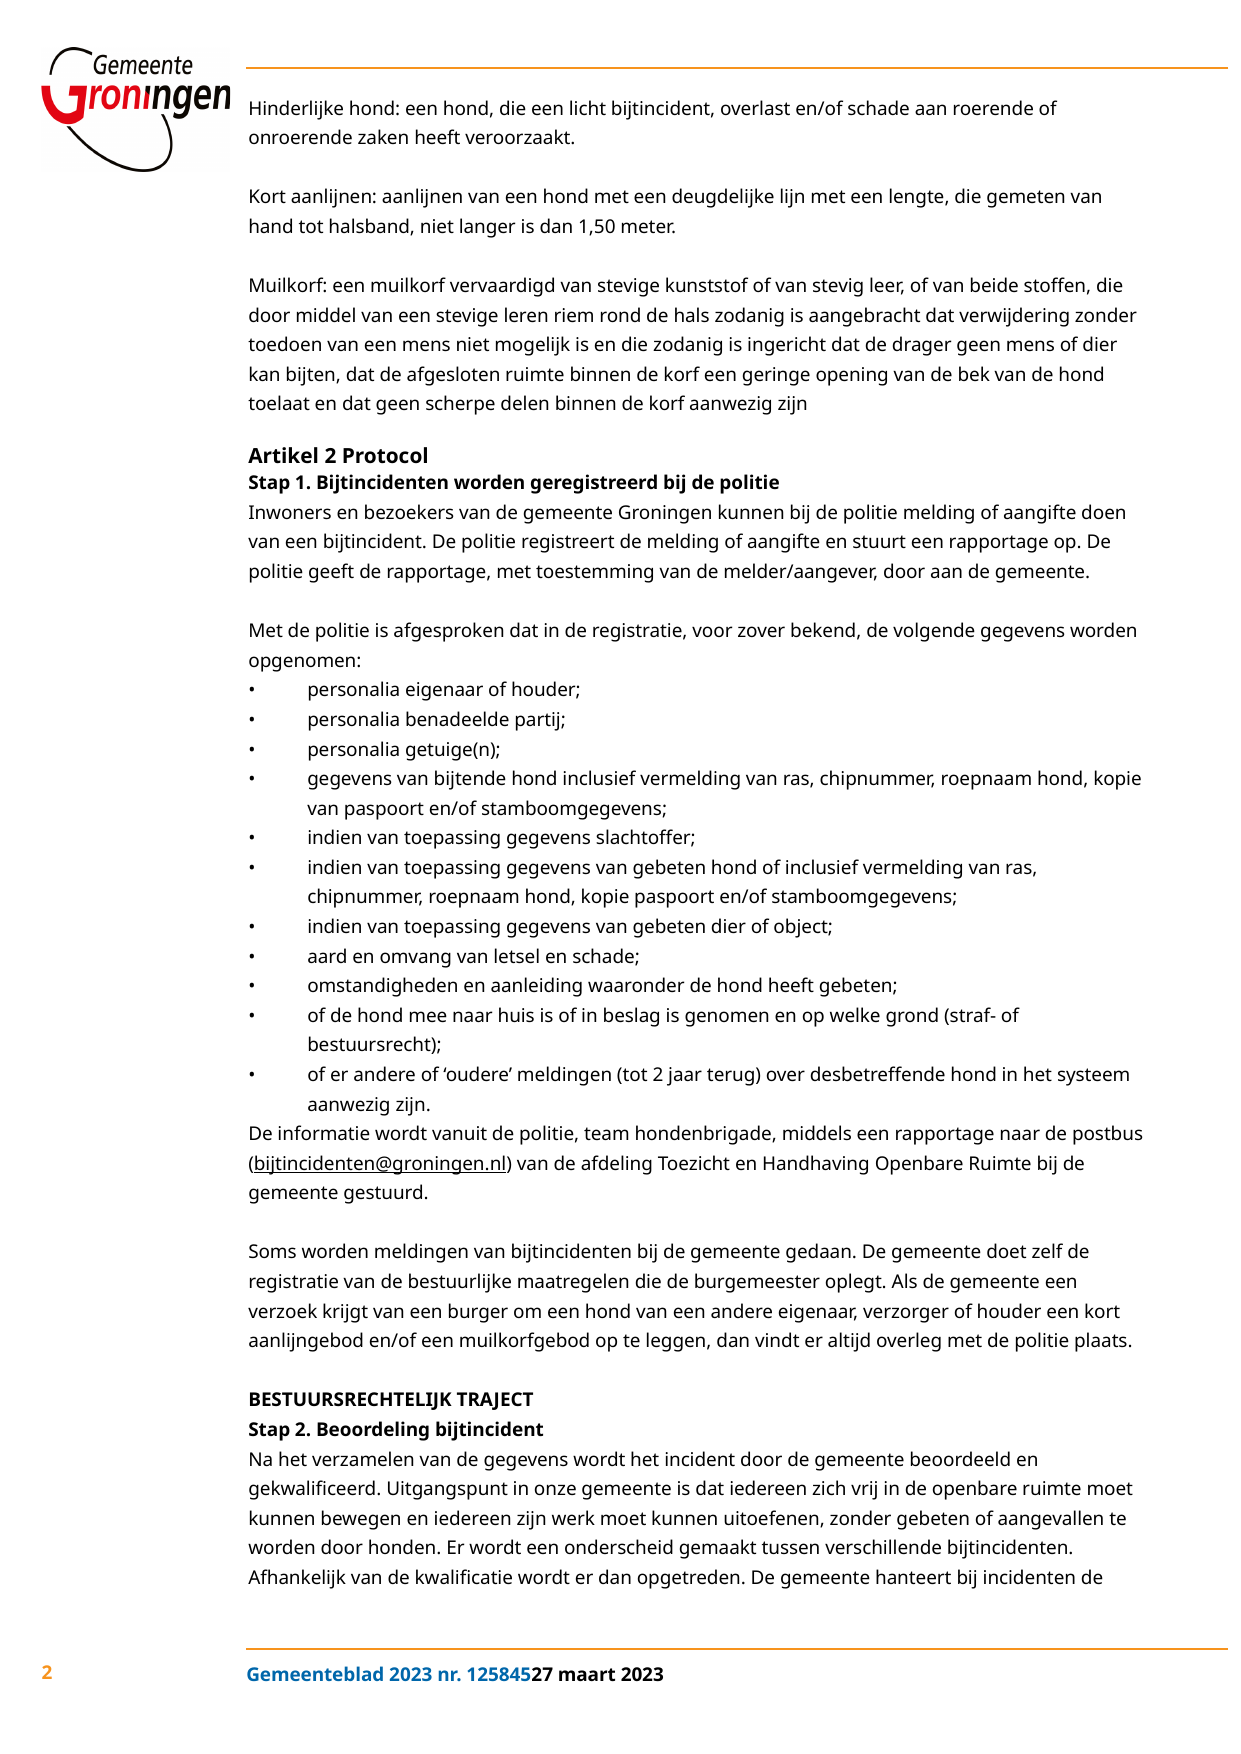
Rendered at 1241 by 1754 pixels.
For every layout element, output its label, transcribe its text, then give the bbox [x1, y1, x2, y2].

list indien van toepassing gegevens van gebeten dier of object; [248, 913, 1152, 939]
text De informatie wordt vanuit de politie, team hondenbrigade, middels een rapportage naar de postbus (bijtincidenten@groningen.nl) van de afdeling Toezicht en Handhaving Openbare Ruimte bij de gemeente gestuurd. [248, 1120, 1152, 1205]
list omstandigheden en aanleiding waaronder de hond heeft gebeten; [248, 972, 1152, 998]
text Kort aanlijnen: aanlijnen van een hond met een deugdelijke lijn met een lengte, die gemeten van hand tot halsband, niet langer is dan 1,50 meter. [248, 183, 1152, 239]
picture [41, 47, 231, 172]
list of er andere of ‘oudere’ meldingen (tot 2 jaar terug) over desbetreffende hond in het systeem aanwezig zijn. [248, 1061, 1152, 1116]
list indien van toepassing gegevens slachtoffer; [248, 824, 1152, 850]
list personalia eigenaar of houder; [248, 677, 1152, 702]
text Na het verzamelen van de gegevens wordt het incident door de gemeente beoordeeld en gekwalificeerd. Uitgangspunt in onze gemeente is dat iedereen zich vrij in de openbare ruimte moet kunnen bewegen en iedereen zijn werk moet kunnen uitoefenen, zonder gebeten of aangevallen te worden door honden. Er wordt een onderscheid gemaakt tussen verschillende bijtincidenten. Afhankelijk van de kwalificatie wordt er dan opgetreden. De gemeente hanteert bij incidenten de [248, 1446, 1152, 1590]
text BESTUURSRECHTELIJK TRAJECT [248, 1387, 1152, 1412]
text Hinderlijke hond: een hond, die een licht bijtincident, overlast en/of schade aan roerende of onroerende zaken heeft veroorzaakt. [248, 95, 1152, 150]
list of de hond mee naar huis is of in beslag is genomen en op welke grond (straf- of bestuursrecht); [248, 1002, 1152, 1057]
text Stap 2. Beoordeling bijtincident [248, 1416, 1152, 1442]
text Stap 1. Bijtincidenten worden geregistreerd bij de politie [248, 469, 1152, 495]
text Inwoners en bezoekers van de gemeente Groningen kunnen bij de politie melding of aangifte doen van een bijtincident. De politie registreert de melding of aangifte en stuurt een rapportage op. De politie geeft de rapportage, met toestemming van de melder/aangever, door aan de gemeente. [248, 499, 1152, 584]
text Met de politie is afgesproken dat in de registratie, voor zover bekend, de volgende gegevens worden opgenomen: [248, 617, 1152, 673]
text Muilkorf: een muilkorf vervaardigd van stevige kunststof of van stevig leer, of van beide stoffen, die door middel van een stevige leren riem rond de hals zodanig is aangebracht dat verwijdering zonder toedoen van een mens niet mogelijk is en die zodanig is ingericht dat de drager geen mens of dier kan bijten, dat de afgesloten ruimte binnen de korf een geringe opening van de bek van de hond toelaat en dat geen scherpe delen binnen de korf aanwezig zijn [248, 272, 1152, 416]
list personalia getuige(n); [248, 736, 1152, 761]
text Artikel 2 Protocol [248, 441, 1152, 469]
text Soms worden meldingen van bijtincidenten bij de gemeente gedaan. De gemeente doet zelf de registratie van de bestuurlijke maatregelen die de burgemeester oplegt. Als de gemeente een verzoek krijgt van een burger om een hond van een andere eigenaar, verzorger of houder een kort aanlijngebod en/of een muilkorfgebod op te leggen, dan vindt er altijd overleg met de politie plaats. [248, 1239, 1152, 1353]
list indien van toepassing gegevens van gebeten hond of inclusief vermelding van ras, chipnummer, roepnaam hond, kopie paspoort en/of stamboomgegevens; [248, 854, 1152, 909]
list aard en omvang van letsel en schade; [248, 943, 1152, 968]
list personalia benadeelde partij; [248, 706, 1152, 732]
list gegevens van bijtende hond inclusief vermelding van ras, chipnummer, roepnaam hond, kopie van paspoort en/of stamboomgegevens; [248, 765, 1152, 821]
